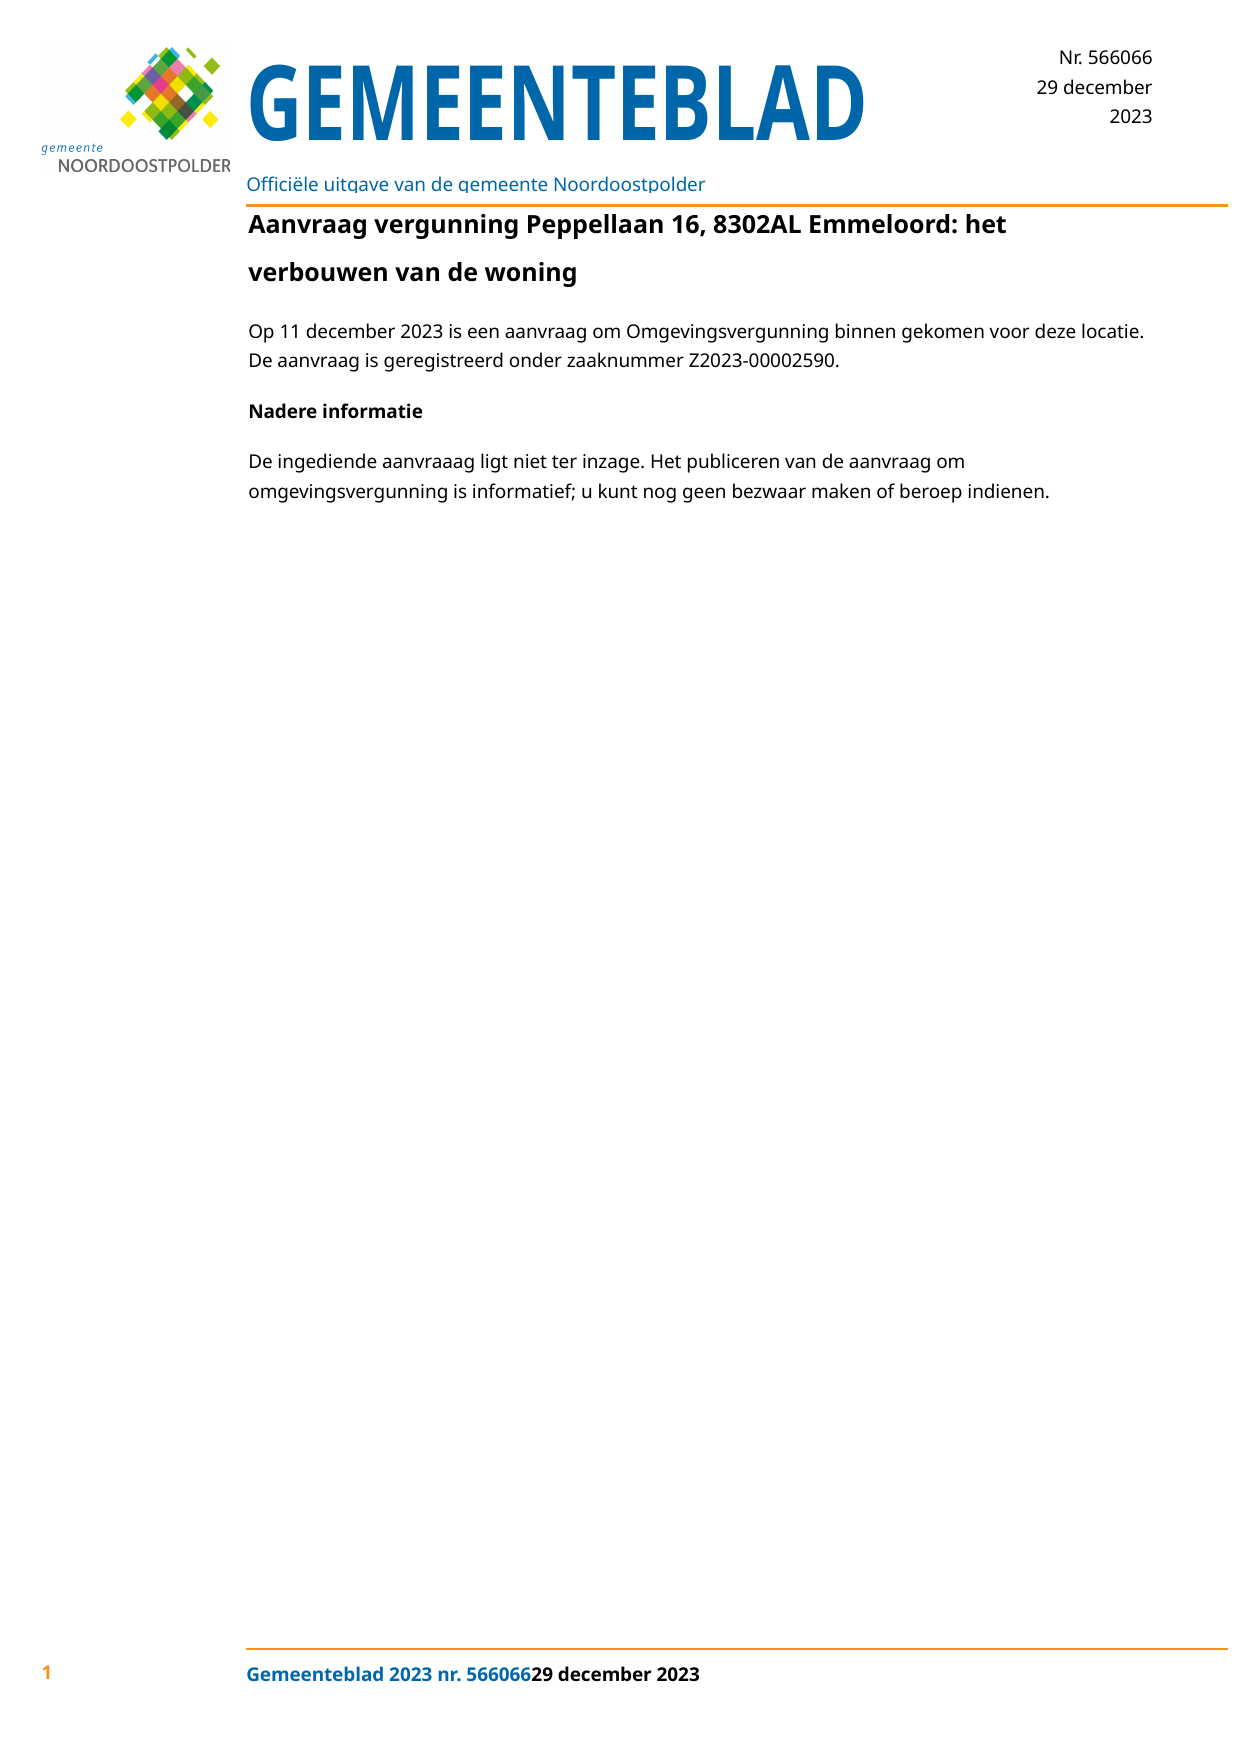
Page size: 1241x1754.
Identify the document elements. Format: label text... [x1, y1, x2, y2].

text Aanvraag vergunning Peppellaan 16, 8302AL Emmeloord: het verbouwen van de woning [248, 207, 1152, 288]
text De ingediende aanvraaag ligt niet ter inzage. Het publiceren van de aanvraag om omgevingsvergunning is informatief; u kunt nog geen bezwaar maken of beroep indienen. [248, 448, 1152, 504]
text Op 11 december 2023 is een aanvraag om Omgevingsvergunning binnen gekomen voor deze locatie. De aanvraag is geregistreerd onder zaaknummer Z2023-00002590. [248, 318, 1152, 373]
text Nadere informatie [248, 398, 1152, 424]
picture [41, 47, 231, 172]
